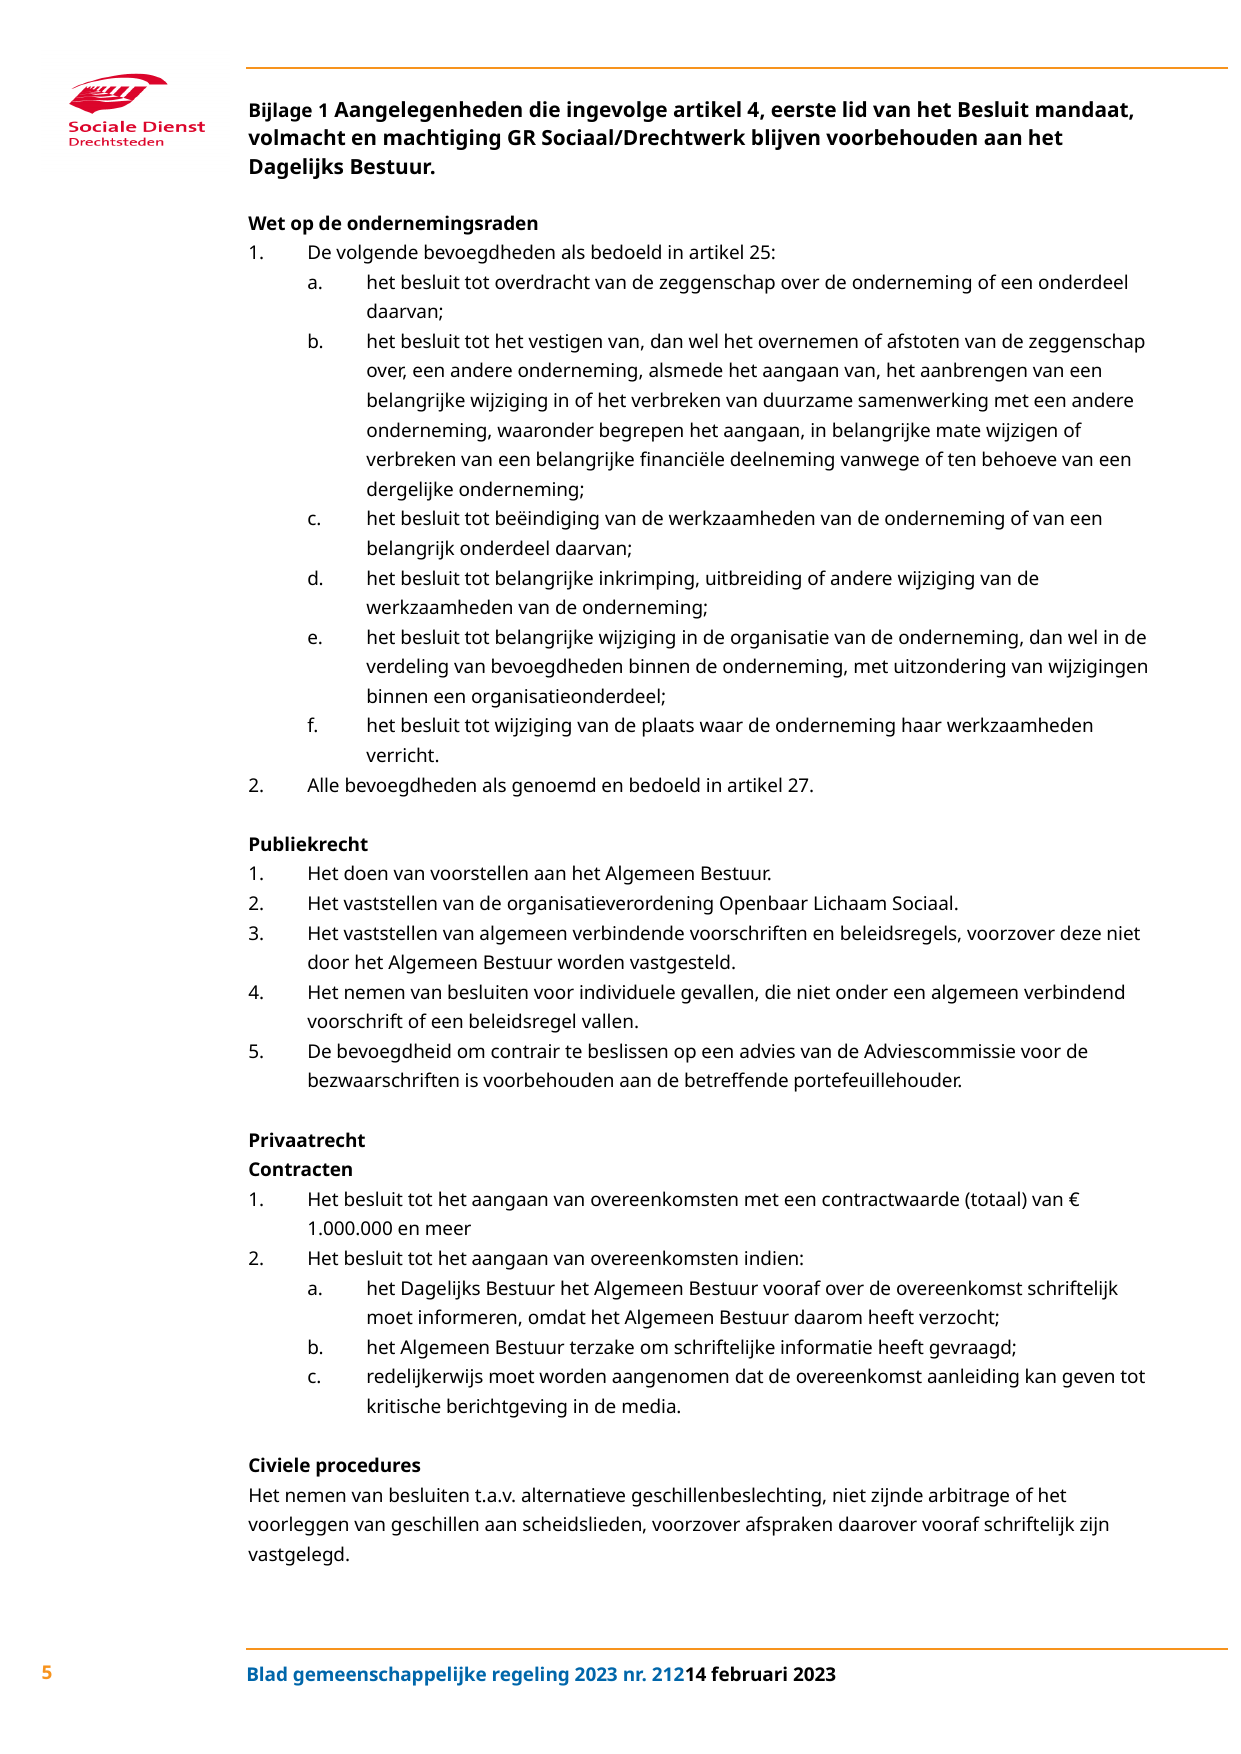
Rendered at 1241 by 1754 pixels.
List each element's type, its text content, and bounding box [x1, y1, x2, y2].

list het besluit tot wijziging van de plaats waar de onderneming haar werkzaamheden verricht. [307, 713, 1152, 768]
list het besluit tot overdracht van de zeggenschap over de onderneming of een onderdeel daarvan; [307, 269, 1152, 324]
text Publiekrecht [248, 831, 1152, 857]
list het Algemeen Bestuur terzake om schriftelijke informatie heeft gevraagd; [307, 1334, 1152, 1360]
text Privaatrecht [248, 1127, 1152, 1153]
list Het nemen van besluiten voor individuele gevallen, die niet onder een algemeen verbindend voorschrift of een beleidsregel vallen. [248, 979, 1152, 1034]
list het besluit tot belangrijke inkrimping, uitbreiding of andere wijziging van de werkzaamheden van de onderneming; [307, 565, 1152, 620]
list De volgende bevoegdheden als bedoeld in artikel 25: [248, 239, 1152, 265]
list Het besluit tot het aangaan van overeenkomsten met een contractwaarde (totaal) van € 1.000.000 en meer [248, 1186, 1152, 1241]
list het besluit tot beëindiging van de werkzaamheden van de onderneming of van een belangrijk onderdeel daarvan; [307, 506, 1152, 561]
list redelijkerwijs moet worden aangenomen dat de overeenkomst aanleiding kan geven tot kritische berichtgeving in de media. [307, 1363, 1152, 1419]
list Het besluit tot het aangaan van overeenkomsten indien: [248, 1245, 1152, 1271]
list De bevoegdheid om contrair te beslissen op een advies van de Adviescommissie voor de bezwaarschriften is voorbehouden aan de betreffende portefeuillehouder. [248, 1038, 1152, 1093]
list Het vaststellen van de organisatieverordening Openbaar Lichaam Sociaal. [248, 890, 1152, 916]
text Bijlage 1 Aangelegenheden die ingevolge artikel 4, eerste lid van het Besluit mandaat, volmacht en machtiging GR Sociaal/Drechtwerk blijven voorbehouden aan het Dagelijks Bestuur. [248, 95, 1152, 180]
text Civiele procedures [248, 1452, 1152, 1478]
text Wet op de ondernemingsraden [248, 210, 1152, 236]
text Het nemen van besluiten t.a.v. alternatieve geschillenbeslechting, niet zijnde arbitrage of het voorleggen van geschillen aan scheidslieden, voorzover afspraken daarover vooraf schriftelijk zijn vastgelegd. [248, 1482, 1152, 1567]
list het besluit tot belangrijke wijziging in de organisatie van de onderneming, dan wel in de verdeling van bevoegdheden binnen de onderneming, met uitzondering van wijzigingen binnen een organisatieonderdeel; [307, 624, 1152, 709]
text Contracten [248, 1156, 1152, 1182]
picture [41, 47, 231, 172]
list Het vaststellen van algemeen verbindende voorschriften en beleidsregels, voorzover deze niet door het Algemeen Bestuur worden vastgesteld. [248, 920, 1152, 975]
list het besluit tot het vestigen van, dan wel het overnemen of afstoten van de zeggenschap over, een andere onderneming, alsmede het aangaan van, het aanbrengen van een belangrijke wijziging in of het verbreken van duurzame samenwerking met een andere onderneming, waaronder begrepen het aangaan, in belangrijke mate wijzigen of verbreken van een belangrijke financiële deelneming vanwege of ten behoeve van een dergelijke onderneming; [307, 328, 1152, 502]
list Het doen van voorstellen aan het Algemeen Bestuur. [248, 861, 1152, 886]
list Alle bevoegdheden als genoemd en bedoeld in artikel 27. [248, 772, 1152, 798]
list het Dagelijks Bestuur het Algemeen Bestuur vooraf over de overeenkomst schriftelijk moet informeren, omdat het Algemeen Bestuur daarom heeft verzocht; [307, 1275, 1152, 1330]
